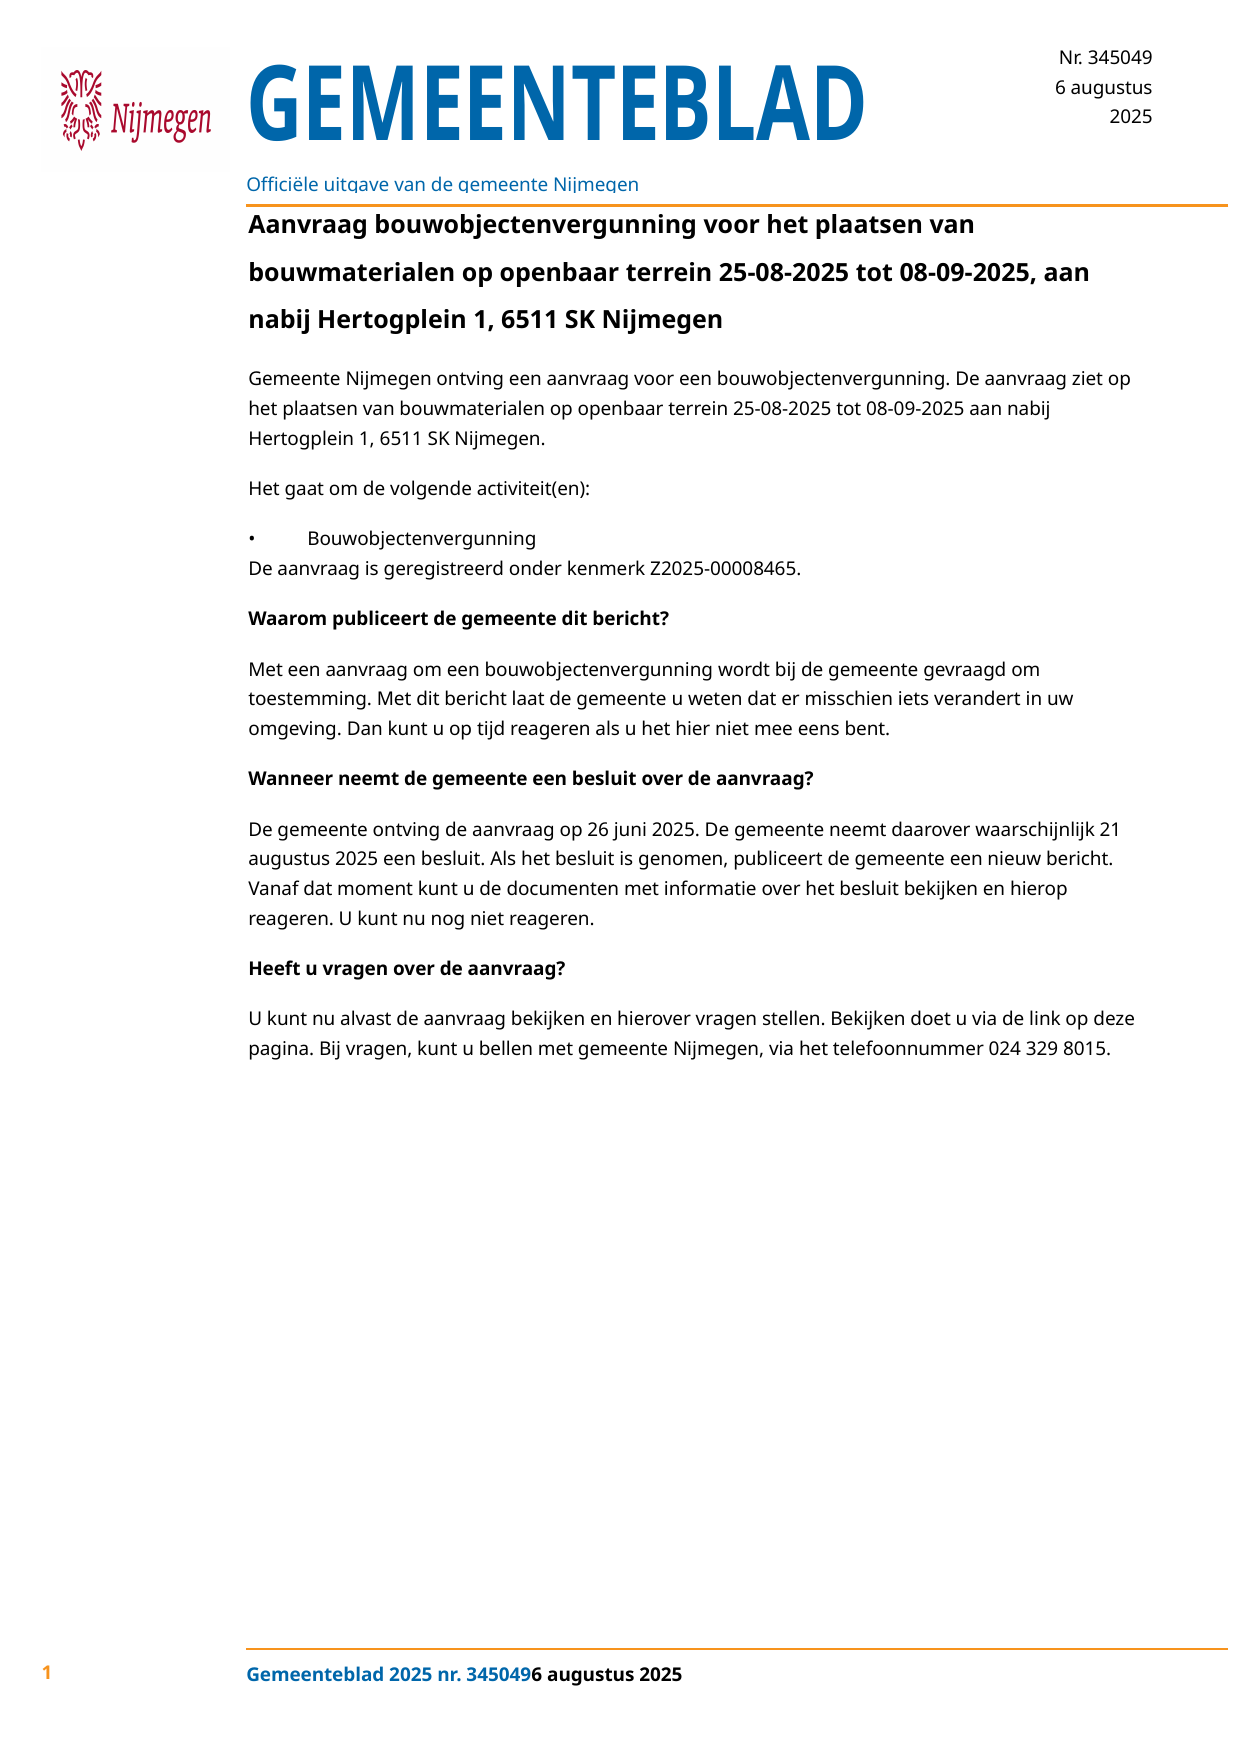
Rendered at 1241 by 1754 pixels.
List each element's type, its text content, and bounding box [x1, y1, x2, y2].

picture [41, 47, 231, 172]
text U kunt nu alvast de aanvraag bekijken en hierover vragen stellen. Bekijken doet u via de link op deze pagina. Bij vragen, kunt u bellen met gemeente Nijmegen, via het telefoonnummer 024 329 8015. [248, 1006, 1152, 1061]
text De gemeente ontving de aanvraag op 26 juni 2025. De gemeente neemt daarover waarschijnlijk 21 augustus 2025 een besluit. Als het besluit is genomen, publiceert de gemeente een nieuw bericht. Vanaf dat moment kunt u de documenten met informatie over het besluit bekijken en hierop reageren. U kunt nu nog niet reageren. [248, 816, 1152, 930]
text Gemeente Nijmegen ontving een aanvraag voor een bouwobjectenvergunning. De aanvraag ziet op het plaatsen van bouwmaterialen op openbaar terrein 25-08-2025 tot 08-09-2025 aan nabij Hertogplein 1, 6511 SK Nijmegen. [248, 366, 1152, 450]
list Bouwobjectenvergunning [248, 526, 1152, 551]
text Aanvraag bouwobjectenvergunning voor het plaatsen van bouwmaterialen op openbaar terrein 25-08-2025 tot 08-09-2025, aan nabij Hertogplein 1, 6511 SK Nijmegen [248, 207, 1152, 336]
text De aanvraag is geregistreerd onder kenmerk Z2025-00008465. [248, 555, 1152, 581]
text Met een aanvraag om een bouwobjectenvergunning wordt bij de gemeente gevraagd om toestemming. Met dit bericht laat de gemeente u weten dat er misschien iets verandert in uw omgeving. Dan kunt u op tijd reageren als u het hier niet mee eens bent. [248, 656, 1152, 741]
text Het gaat om de volgende activiteit(en): [248, 475, 1152, 501]
text Heeft u vragen over de aanvraag? [248, 955, 1152, 981]
text Wanneer neemt de gemeente een besluit over de aanvraag? [248, 766, 1152, 791]
text Waarom publiceert de gemeente dit bericht? [248, 606, 1152, 631]
